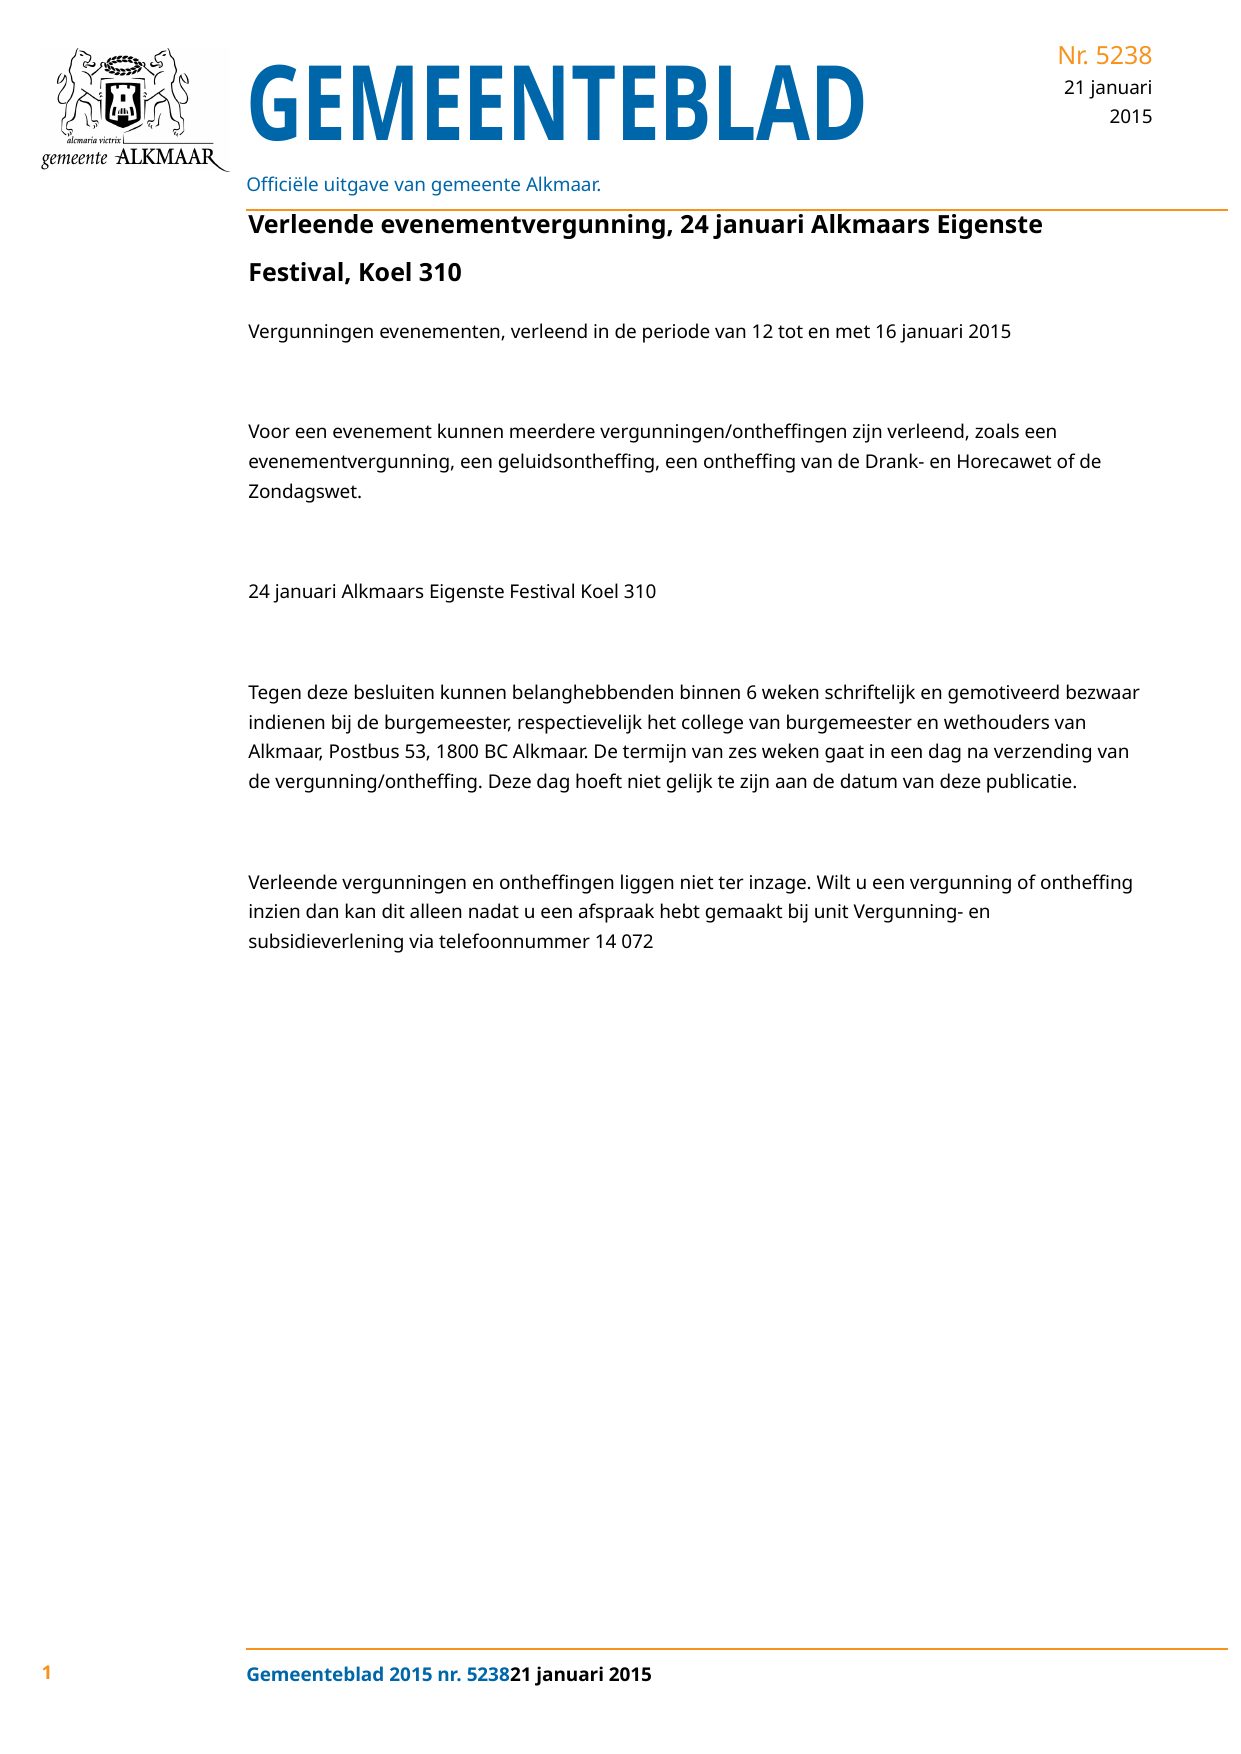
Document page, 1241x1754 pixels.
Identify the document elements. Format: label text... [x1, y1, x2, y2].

text Verleende vergunningen en ontheffingen liggen niet ter inzage. Wilt u een vergunning of ontheffing inzien dan kan dit alleen nadat u een afspraak hebt gemaakt bij unit Vergunning- en subsidieverlening via telefoonnummer 14 072 [248, 869, 1152, 954]
text 24 januari Alkmaars Eigenste Festival Koel 310 [248, 579, 1152, 604]
text Tegen deze besluiten kunnen belanghebbenden binnen 6 weken schriftelijk en gemotiveerd bezwaar indienen bij de burgemeester, respectievelijk het college van burgemeester en wethouders van Alkmaar, Postbus 53, 1800 BC Alkmaar. De termijn van zes weken gaat in een dag na verzending van de vergunning/ontheffing. Deze dag hoeft niet gelijk te zijn aan de datum van deze publicatie. [248, 679, 1152, 794]
text Verleende evenementvergunning, 24 januari Alkmaars Eigenste Festival, Koel 310 [248, 211, 1152, 288]
picture [41, 47, 231, 172]
text Voor een evenement kunnen meerdere vergunningen/ontheffingen zijn verleend, zoals een evenementvergunning, een geluidsontheffing, een ontheffing van de Drank- en Horecawet of de Zondagswet. [248, 419, 1152, 504]
text Vergunningen evenementen, verleend in de periode van 12 tot en met 16 januari 2015 [248, 318, 1152, 344]
